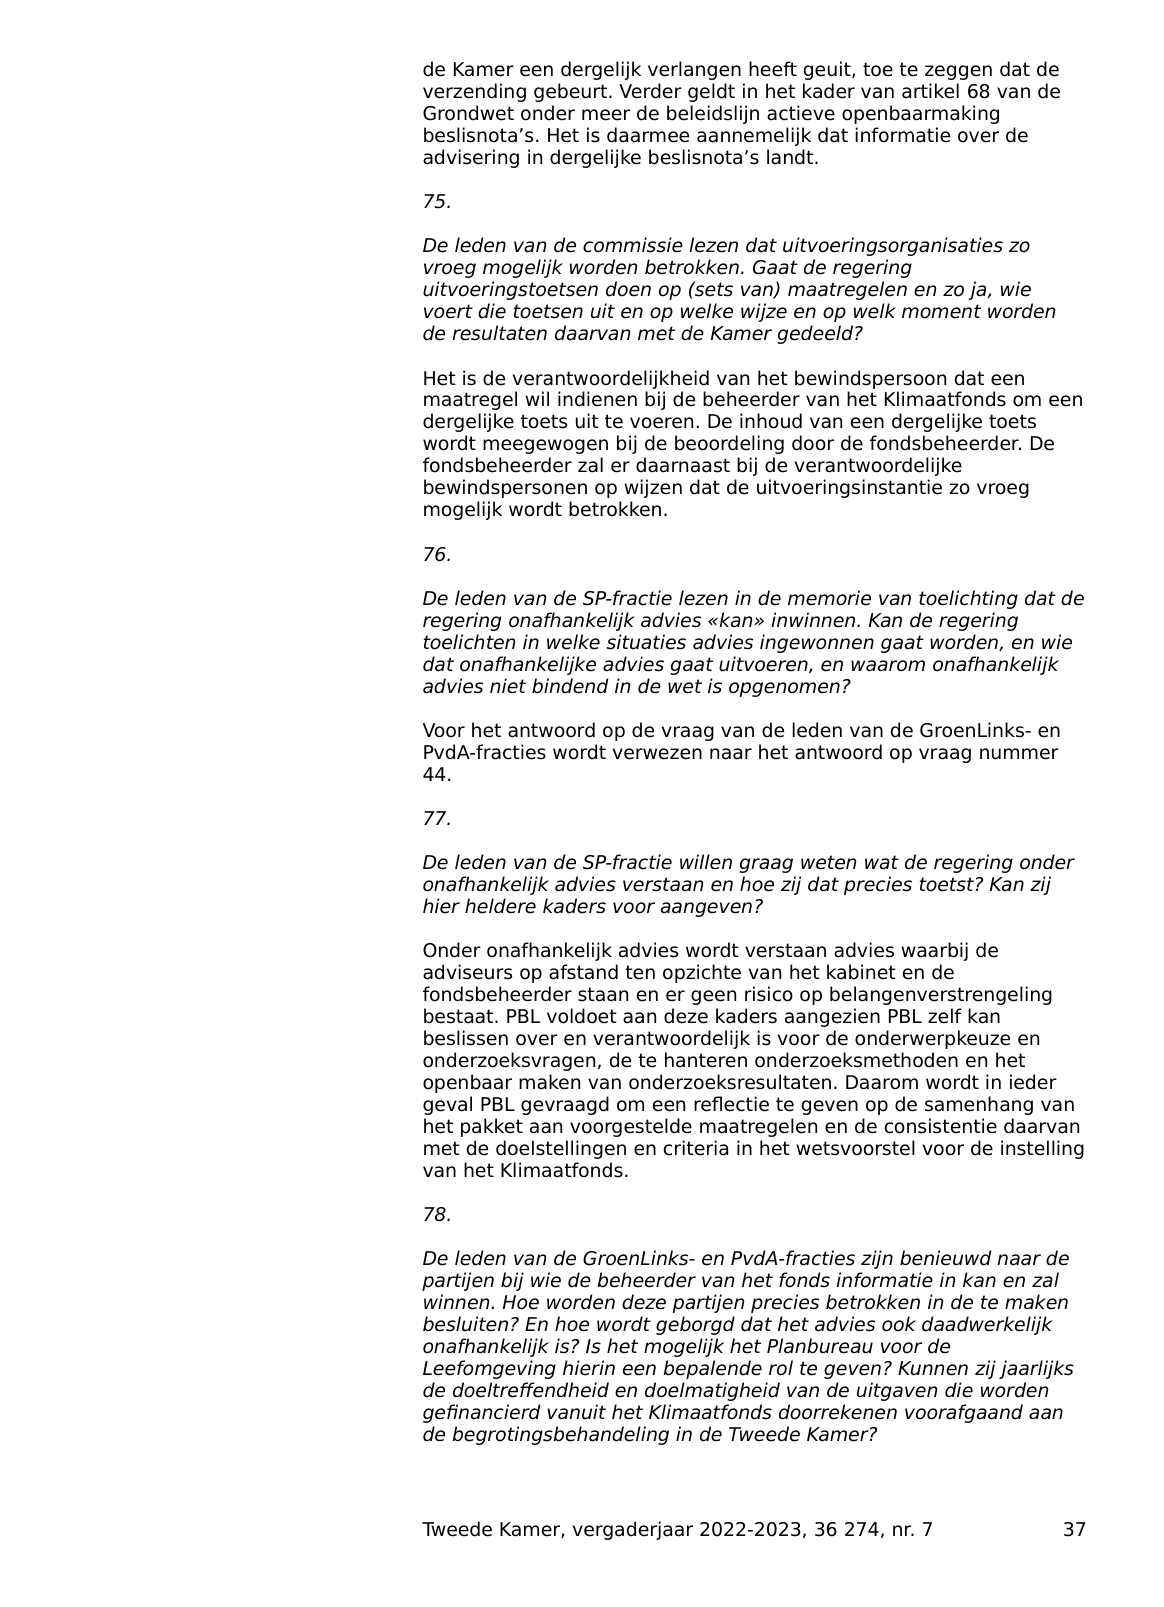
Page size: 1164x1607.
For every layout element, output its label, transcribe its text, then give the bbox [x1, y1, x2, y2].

text De leden van de SP-fractie willen graag weten wat de regering onder onafhankelijk advies verstaan en hoe zij dat precies toetst? Kan zij hier heldere kaders voor aangeven? [422, 852, 1087, 918]
subtitle 78. [422, 1204, 1087, 1226]
subtitle 76. [422, 543, 1087, 565]
text De leden van de GroenLinks- en PvdA-fracties zijn benieuwd naar de partijen bij wie de beheerder van het fonds informatie in kan en zal winnen. Hoe worden deze partijen precies betrokken in de te maken besluiten? En hoe wordt geborgd dat het advies ook daadwerkelijk onafhankelijk is? Is het mogelijk het Planbureau voor de Leefomgeving hierin een bepalende rol te geven? Kunnen zij jaarlijks de doeltreffendheid en doelmatigheid van de uitgaven die worden gefinancierd vanuit het Klimaatfonds doorrekenen voorafgaand aan de begrotingsbehandeling in de Tweede Kamer? [422, 1248, 1087, 1446]
text Het is de verantwoordelijkheid van het bewindspersoon dat een maatregel wil indienen bij de beheerder van het Klimaatfonds om een dergelijke toets uit te voeren. De inhoud van een dergelijke toets wordt meegewogen bij de beoordeling door de fondsbeheerder. De fondsbeheerder zal er daarnaast bij de verantwoordelijke bewindspersonen op wijzen dat de uitvoeringsinstantie zo vroeg mogelijk wordt betrokken. [422, 367, 1087, 521]
subtitle 75. [422, 191, 1087, 213]
text De leden van de SP-fractie lezen in de memorie van toelichting dat de regering onafhankelijk advies «kan» inwinnen. Kan de regering toelichten in welke situaties advies ingewonnen gaat worden, en wie dat onafhankelijke advies gaat uitvoeren, en waarom onafhankelijk advies niet bindend in de wet is opgenomen? [422, 588, 1087, 697]
text Voor het antwoord op de vraag van de leden van de GroenLinks- en PvdA-fracties wordt verwezen naar het antwoord op vraag nummer 44. [422, 720, 1087, 786]
text de Kamer een dergelijk verlangen heeft geuit, toe te zeggen dat de verzending gebeurt. Verder geldt in het kader van artikel 68 van de Grondwet onder meer de beleidslijn actieve openbaarmaking beslisnota’s. Het is daarmee aannemelijk dat informatie over de advisering in dergelijke beslisnota’s landt. [422, 59, 1087, 169]
text De leden van de commissie lezen dat uitvoeringsorganisaties zo vroeg mogelijk worden betrokken. Gaat de regering uitvoeringstoetsen doen op (sets van) maatregelen en zo ja, wie voert die toetsen uit en op welke wijze en op welk moment worden de resultaten daarvan met de Kamer gedeeld? [422, 235, 1087, 345]
text Onder onafhankelijk advies wordt verstaan advies waarbij de adviseurs op afstand ten opzichte van het kabinet en de fondsbeheerder staan en er geen risico op belangenverstrengeling bestaat. PBL voldoet aan deze kaders aangezien PBL zelf kan beslissen over en verantwoordelijk is voor de onderwerpkeuze en onderzoeksvragen, de te hanteren onderzoeksmethoden en het openbaar maken van onderzoeksresultaten. Daarom wordt in ieder geval PBL gevraagd om een reflectie te geven op de samenhang van het pakket aan voorgestelde maatregelen en de consistentie daarvan met de doelstellingen en criteria in het wetsvoorstel voor de instelling van het Klimaatfonds. [422, 940, 1087, 1182]
subtitle 77. [422, 808, 1087, 830]
